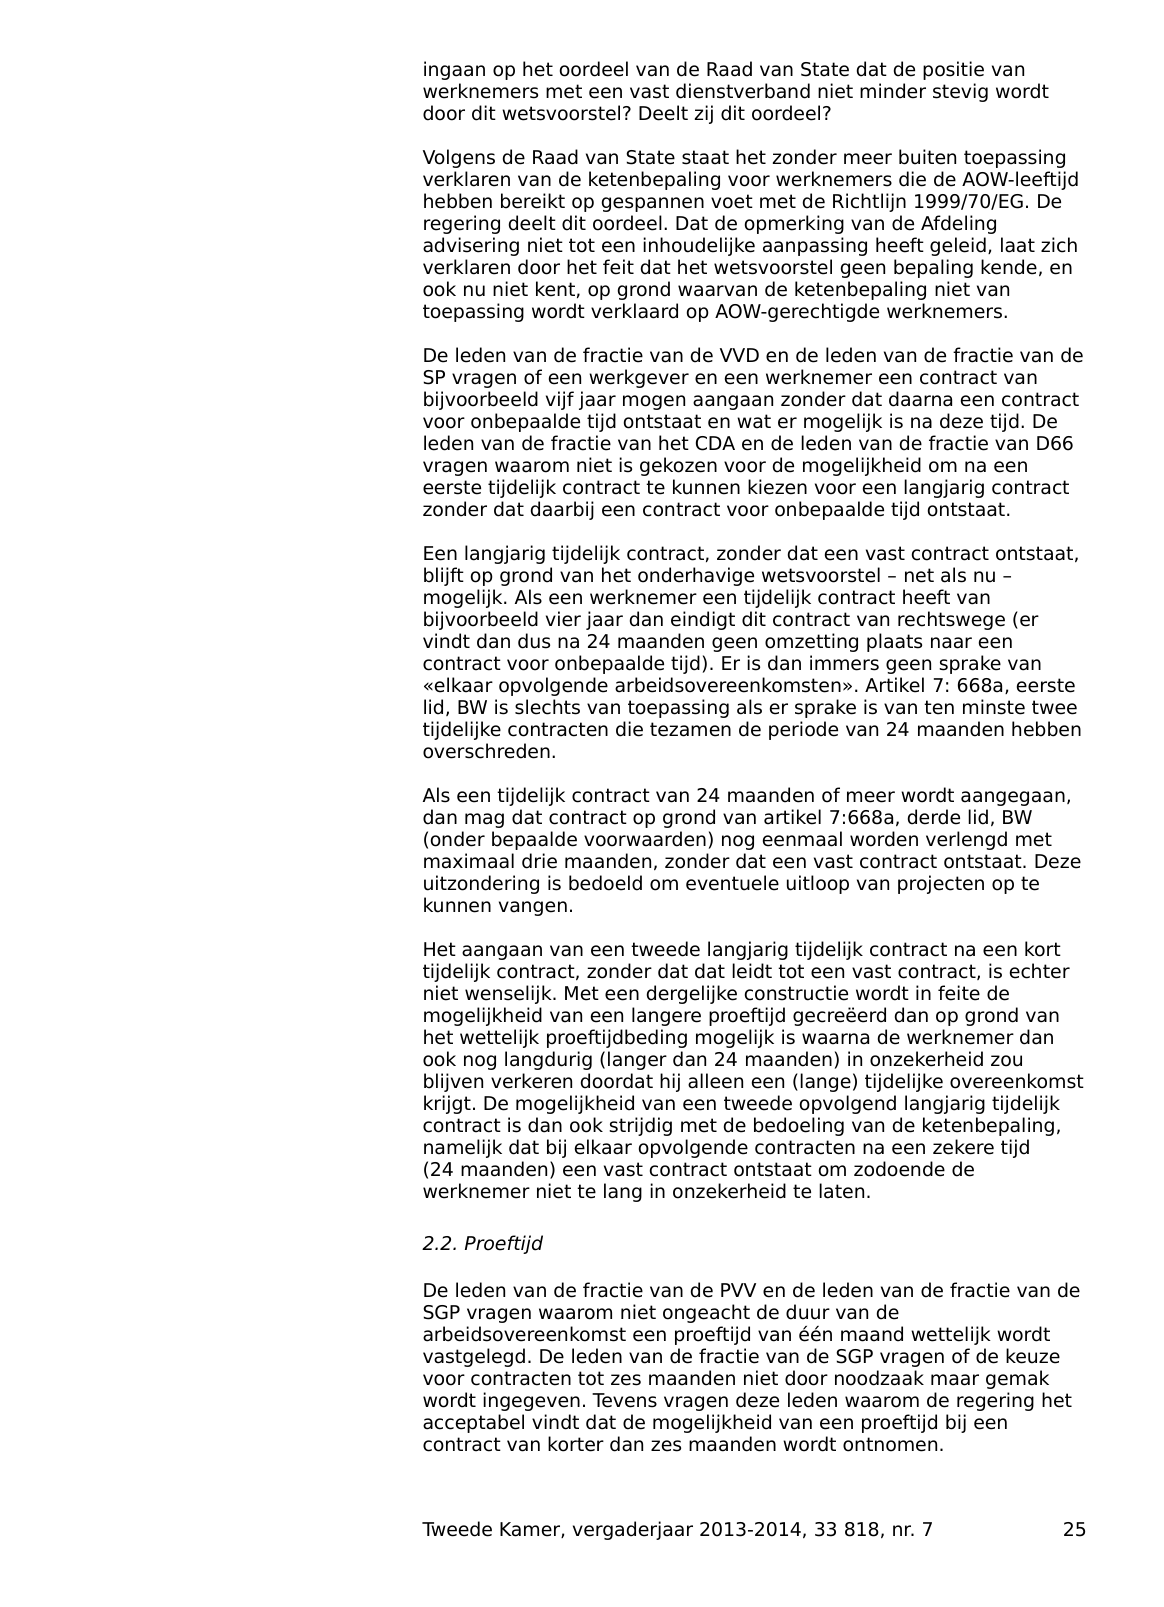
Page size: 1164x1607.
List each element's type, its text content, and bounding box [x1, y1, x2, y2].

subtitle 2.2. Proeftijd [422, 1233, 1087, 1255]
text Als een tijdelijk contract van 24 maanden of meer wordt aangegaan, dan mag dat contract op grond van artikel 7:668a, derde lid, BW (onder bepaalde voorwaarden) nog eenmaal worden verlengd met maximaal drie maanden, zonder dat een vast contract ontstaat. Deze uitzondering is bedoeld om eventuele uitloop van projecten op te kunnen vangen. [422, 785, 1087, 917]
text ingaan op het oordeel van de Raad van State dat de positie van werknemers met een vast dienstverband niet minder stevig wordt door dit wetsvoorstel? Deelt zij dit oordeel? [422, 59, 1087, 125]
text De leden van de fractie van de PVV en de leden van de fractie van de SGP vragen waarom niet ongeacht de duur van de arbeidsovereenkomst een proeftijd van één maand wettelijk wordt vastgelegd. De leden van de fractie van de SGP vragen of de keuze voor contracten tot zes maanden niet door noodzaak maar gemak wordt ingegeven. Tevens vragen deze leden waarom de regering het acceptabel vindt dat de mogelijkheid van een proeftijd bij een contract van korter dan zes maanden wordt ontnomen. [422, 1280, 1087, 1456]
text Het aangaan van een tweede langjarig tijdelijk contract na een kort tijdelijk contract, zonder dat dat leidt tot een vast contract, is echter niet wenselijk. Met een dergelijke constructie wordt in feite de mogelijkheid van een langere proeftijd gecreëerd dan op grond van het wettelijk proeftijdbeding mogelijk is waarna de werknemer dan ook nog langdurig (langer dan 24 maanden) in onzekerheid zou blijven verkeren doordat hij alleen een (lange) tijdelijke overeenkomst krijgt. De mogelijkheid van een tweede opvolgend langjarig tijdelijk contract is dan ook strijdig met de bedoeling van de ketenbepaling, namelijk dat bij elkaar opvolgende contracten na een zekere tijd (24 maanden) een vast contract ontstaat om zodoende de werknemer niet te lang in onzekerheid te laten. [422, 939, 1087, 1203]
text Een langjarig tijdelijk contract, zonder dat een vast contract ontstaat, blijft op grond van het onderhavige wetsvoorstel – net als nu – mogelijk. Als een werknemer een tijdelijk contract heeft van bijvoorbeeld vier jaar dan eindigt dit contract van rechtswege (er vindt dan dus na 24 maanden geen omzetting plaats naar een contract voor onbepaalde tijd). Er is dan immers geen sprake van «elkaar opvolgende arbeidsovereenkomsten». Artikel 7: 668a, eerste lid, BW is slechts van toepassing als er sprake is van ten minste twee tijdelijke contracten die tezamen de periode van 24 maanden hebben overschreden. [422, 543, 1087, 763]
text De leden van de fractie van de VVD en de leden van de fractie van de SP vragen of een werkgever en een werknemer een contract van bijvoorbeeld vijf jaar mogen aangaan zonder dat daarna een contract voor onbepaalde tijd ontstaat en wat er mogelijk is na deze tijd. De leden van de fractie van het CDA en de leden van de fractie van D66 vragen waarom niet is gekozen voor de mogelijkheid om na een eerste tijdelijk contract te kunnen kiezen voor een langjarig contract zonder dat daarbij een contract voor onbepaalde tijd ontstaat. [422, 345, 1087, 521]
text Volgens de Raad van State staat het zonder meer buiten toepassing verklaren van de ketenbepaling voor werknemers die de AOW-leeftijd hebben bereikt op gespannen voet met de Richtlijn 1999/70/EG. De regering deelt dit oordeel. Dat de opmerking van de Afdeling advisering niet tot een inhoudelijke aanpassing heeft geleid, laat zich verklaren door het feit dat het wetsvoorstel geen bepaling kende, en ook nu niet kent, op grond waarvan de ketenbepaling niet van toepassing wordt verklaard op AOW-gerechtigde werknemers. [422, 147, 1087, 323]
